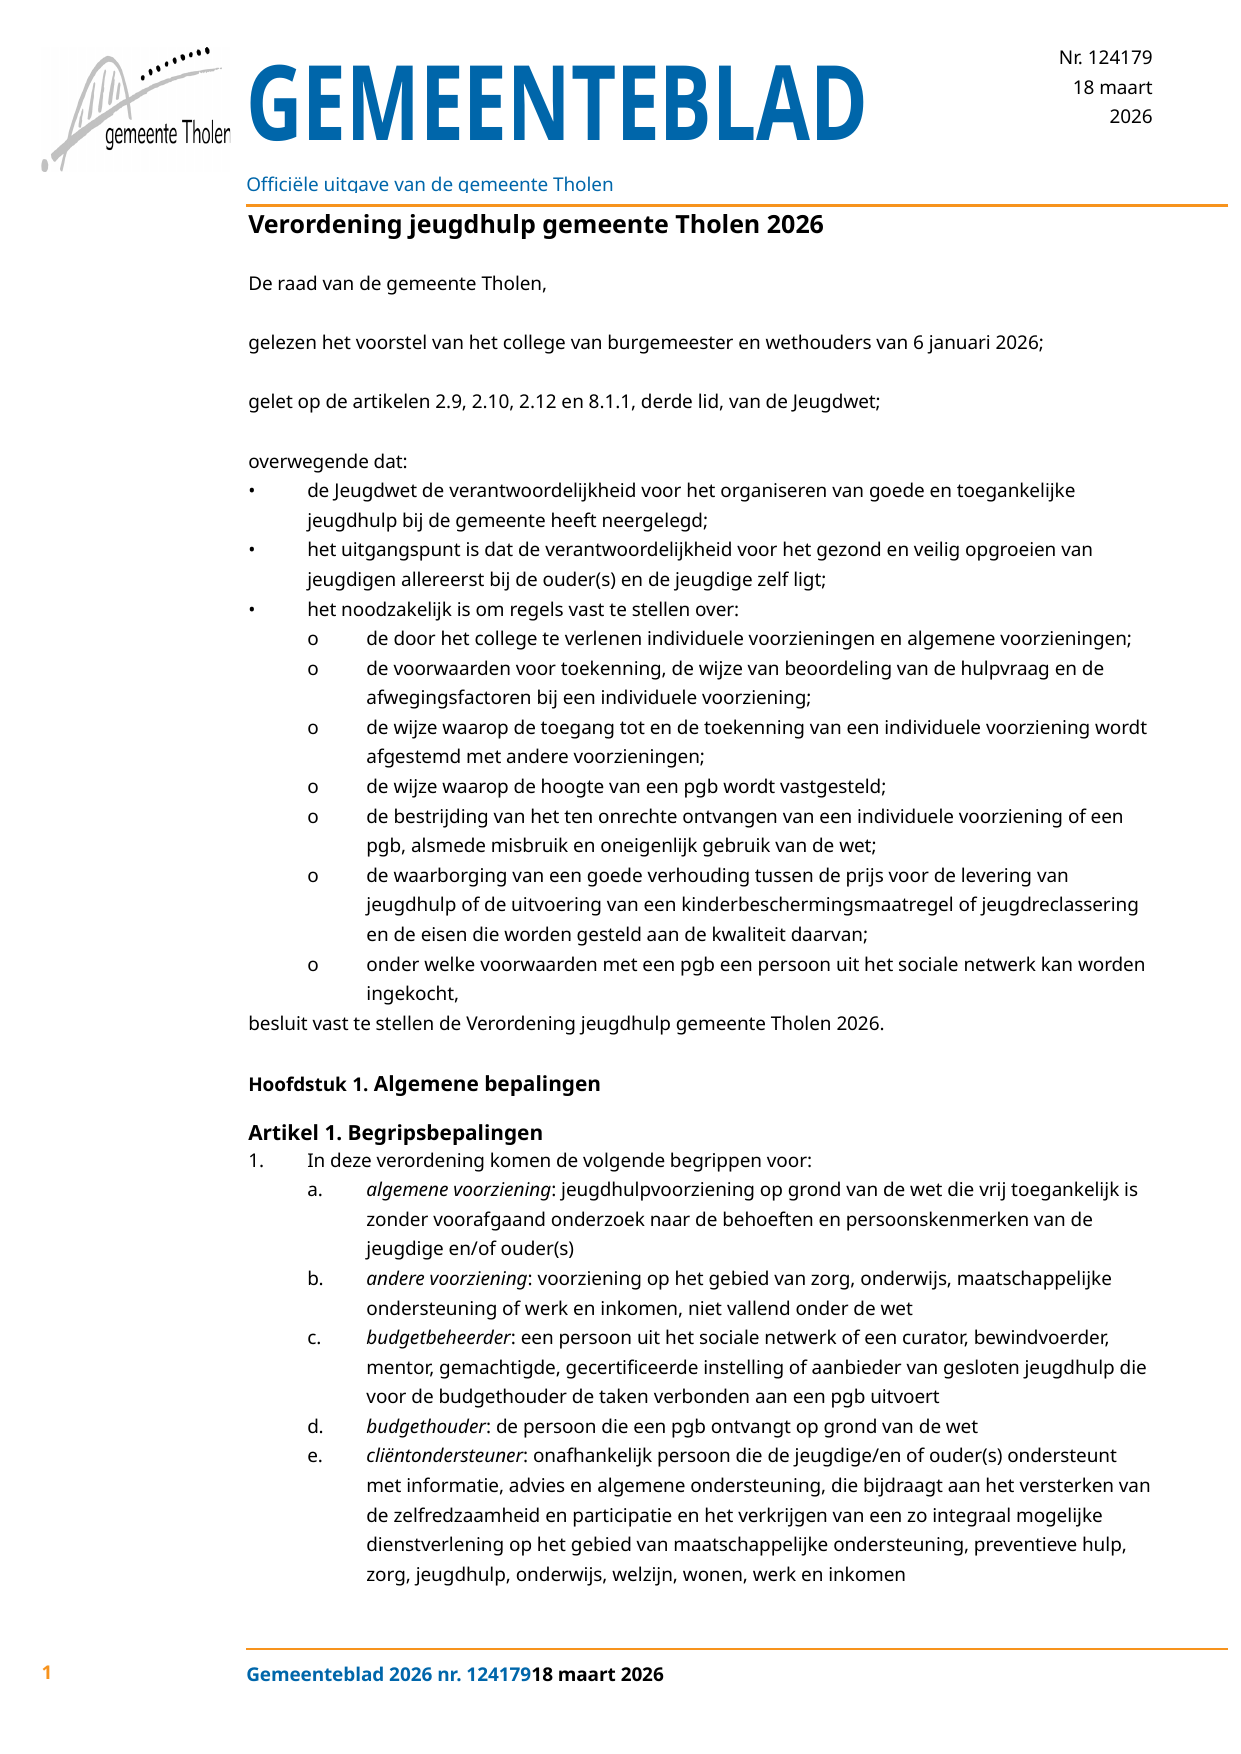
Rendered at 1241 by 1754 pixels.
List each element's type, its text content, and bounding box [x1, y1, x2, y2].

list cliëntondersteuner: onafhankelijk persoon die de jeugdige/en of ouder(s) ondersteunt met informatie, advies en algemene ondersteuning, die bijdraagt aan het versterken van de zelfredzaamheid en participatie en het verkrijgen van een zo integraal mogelijke dienstverlening op het gebied van maatschappelijke ondersteuning, preventieve hulp, zorg, jeugdhulp, onderwijs, welzijn, wonen, werk en inkomen [307, 1443, 1152, 1587]
list andere voorziening: voorziening op het gebied van zorg, onderwijs, maatschappelijke ondersteuning of werk en inkomen, niet vallend onder de wet [307, 1265, 1152, 1320]
list het noodzakelijk is om regels vast te stellen over: [248, 596, 1152, 621]
list algemene voorziening: jeugdhulpvoorziening op grond van de wet die vrij toegankelijk is zonder voorafgaand onderzoek naar de behoeften en persoonskenmerken van de jeugdige en/of ouder(s) [307, 1176, 1152, 1261]
list budgetbeheerder: een persoon uit het sociale netwerk of een curator, bewindvoerder, mentor, gemachtigde, gecertificeerde instelling of aanbieder van gesloten jeugdhulp die voor de budgethouder de taken verbonden aan een pgb uitvoert [307, 1324, 1152, 1409]
list het uitgangspunt is dat de verantwoordelijkheid voor het gezond en veilig opgroeien van jeugdigen allereerst bij de ouder(s) en de jeugdige zelf ligt; [248, 537, 1152, 592]
text Hoofdstuk 1. Algemene bepalingen [248, 1069, 1152, 1097]
list In deze verordening komen de volgende begrippen voor: [248, 1147, 1152, 1172]
text gelezen het voorstel van het college van burgemeester en wethouders van 6 januari 2026; [248, 329, 1152, 355]
list de wijze waarop de hoogte van een pgb wordt vastgesteld; [307, 773, 1152, 799]
text overwegende dat: [248, 448, 1152, 473]
list de Jeugdwet de verantwoordelijkheid voor het organiseren van goede en toegankelijke jeugdhulp bij de gemeente heeft neergelegd; [248, 477, 1152, 533]
text gelet op de artikelen 2.9, 2.10, 2.12 en 8.1.1, derde lid, van de Jeugdwet; [248, 389, 1152, 414]
list budgethouder: de persoon die een pgb ontvangt op grond van de wet [307, 1413, 1152, 1439]
text Artikel 1. Begripsbepalingen [248, 1118, 1152, 1147]
text De raad van de gemeente Tholen, [248, 270, 1152, 296]
text besluit vast te stellen de Verordening jeugdhulp gemeente Tholen 2026. [248, 1010, 1152, 1036]
list de bestrijding van het ten onrechte ontvangen van een individuele voorziening of een pgb, alsmede misbruik en oneigenlijk gebruik van de wet; [307, 803, 1152, 858]
list de voorwaarden voor toekenning, de wijze van beoordeling van de hulpvraag en de afwegingsfactoren bij een individuele voorziening; [307, 655, 1152, 710]
list onder welke voorwaarden met een pgb een persoon uit het sociale netwerk kan worden ingekocht, [307, 951, 1152, 1006]
list de door het college te verlenen individuele voorzieningen en algemene voorzieningen; [307, 625, 1152, 651]
list de wijze waarop de toegang tot en de toekenning van een individuele voorziening wordt afgestemd met andere voorzieningen; [307, 714, 1152, 769]
picture [41, 47, 231, 172]
list de waarborging van een goede verhouding tussen de prijs voor de levering van jeugdhulp of de uitvoering van een kinderbeschermingsmaatregel of jeugdreclassering en de eisen die worden gesteld aan de kwaliteit daarvan; [307, 862, 1152, 947]
text Verordening jeugdhulp gemeente Tholen 2026 [248, 207, 1152, 241]
